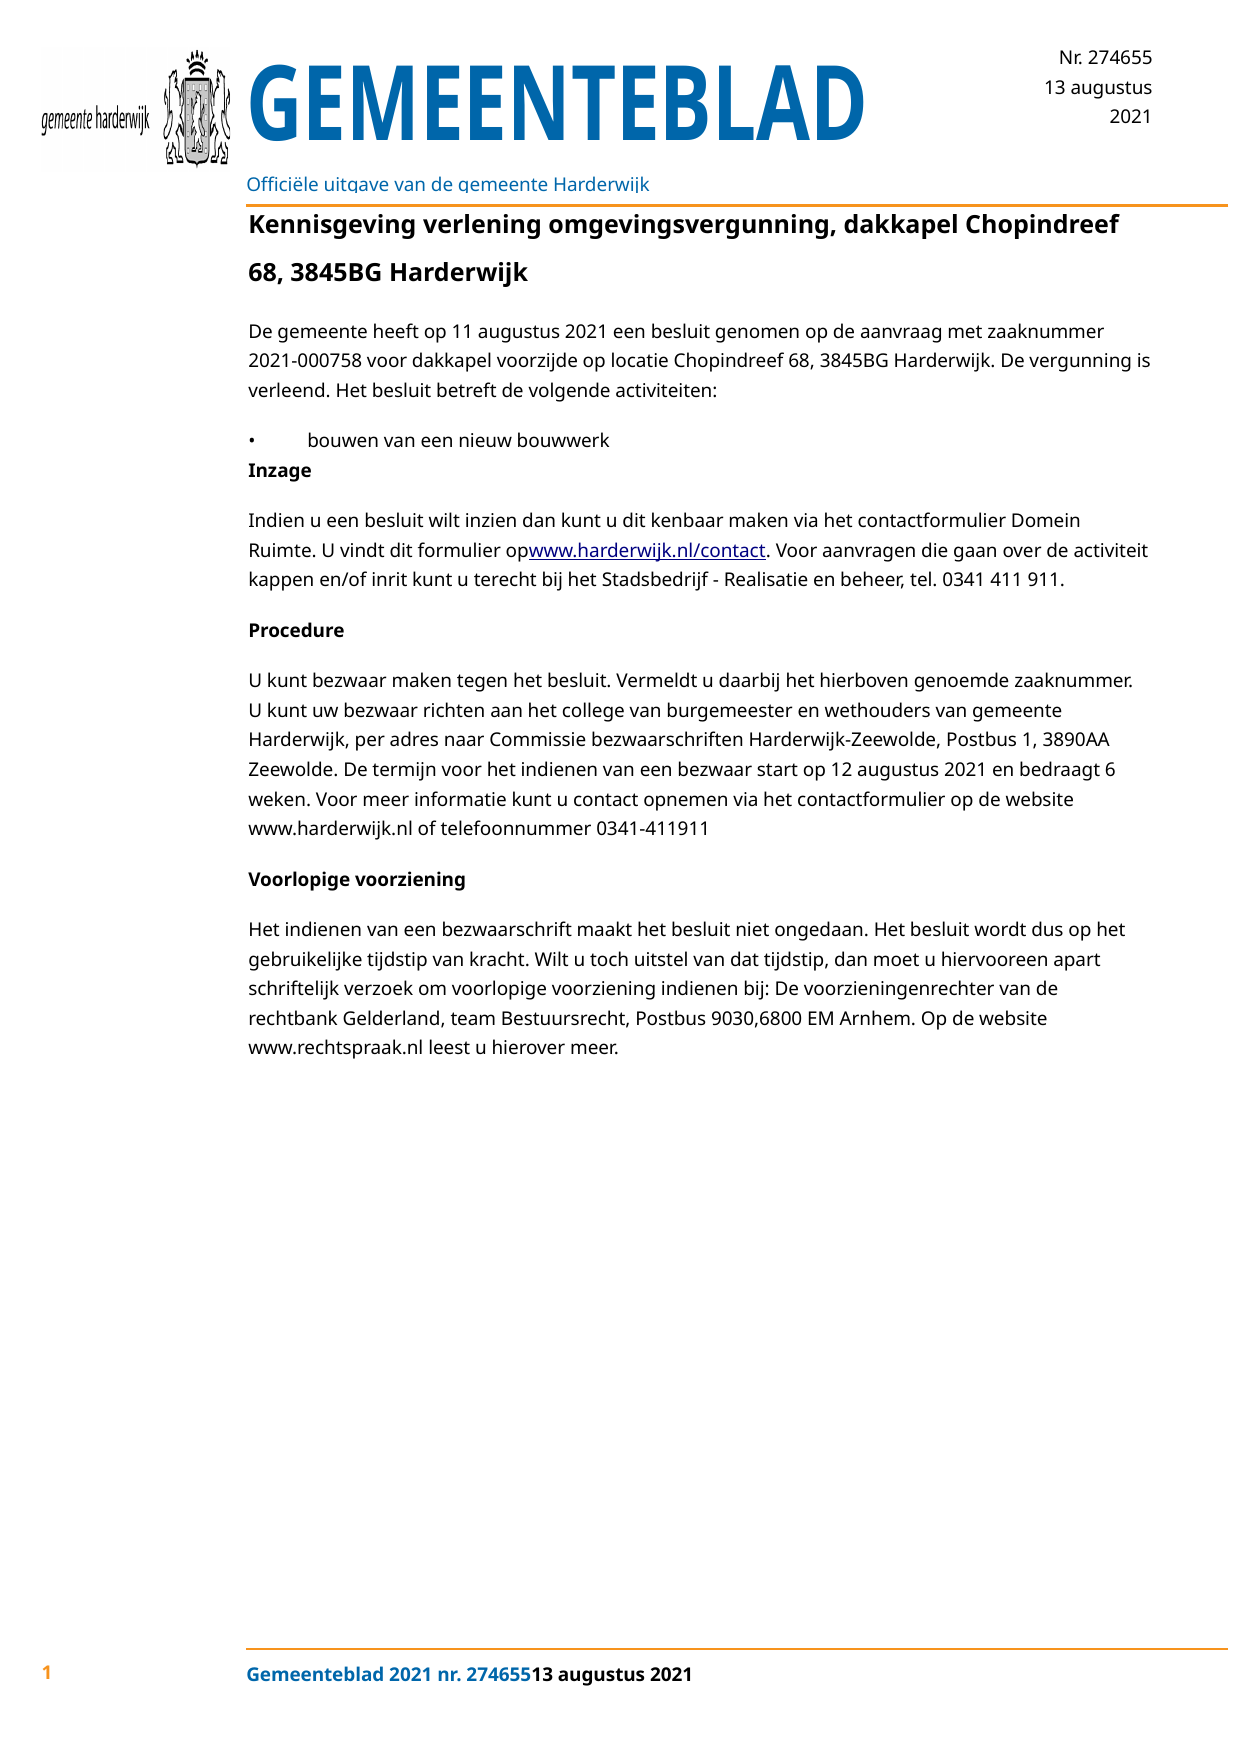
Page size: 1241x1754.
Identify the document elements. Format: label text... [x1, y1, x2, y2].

text Het indienen van een bezwaarschrift maakt het besluit niet ongedaan. Het besluit wordt dus op het gebruikelijke tijdstip van kracht. Wilt u toch uitstel van dat tijdstip, dan moet u hiervooreen apart schriftelijk verzoek om voorlopige voorziening indienen bij: De voorzieningenrechter van de rechtbank Gelderland, team Bestuursrecht, Postbus 9030,6800 EM Arnhem. Op de website www.rechtspraak.nl leest u hierover meer. [248, 916, 1152, 1060]
text Voorlopige voorziening [248, 866, 1152, 892]
text De gemeente heeft op 11 augustus 2021 een besluit genomen op de aanvraag met zaaknummer 2021-000758 voor dakkapel voorzijde op locatie Chopindreef 68, 3845BG Harderwijk. De vergunning is verleend. Het besluit betreft de volgende activiteiten: [248, 318, 1152, 403]
picture [41, 47, 231, 172]
text Procedure [248, 617, 1152, 643]
text U kunt bezwaar maken tegen het besluit. Vermeldt u daarbij het hierboven genoemde zaaknummer. U kunt uw bezwaar richten aan het college van burgemeester en wethouders van gemeente Harderwijk, per adres naar Commissie bezwaarschriften Harderwijk-Zeewolde, Postbus 1, 3890AA Zeewolde. De termijn voor het indienen van een bezwaar start op 12 augustus 2021 en bedraagt 6 weken. Voor meer informatie kunt u contact opnemen via het contactformulier op de website www.harderwijk.nl of telefoonnummer 0341-411911 [248, 667, 1152, 841]
text Indien u een besluit wilt inzien dan kunt u dit kenbaar maken via het contactformulier Domein Ruimte. U vindt dit formulier opwww.harderwijk.nl/contact. Voor aanvragen die gaan over de activiteit kappen en/of inrit kunt u terecht bij het Stadsbedrijf - Realisatie en beheer, tel. 0341 411 911. [248, 507, 1152, 592]
list bouwen van een nieuw bouwwerk [248, 427, 1152, 453]
text Inzage [248, 457, 1152, 483]
text Kennisgeving verlening omgevingsvergunning, dakkapel Chopindreef 68, 3845BG Harderwijk [248, 207, 1152, 288]
